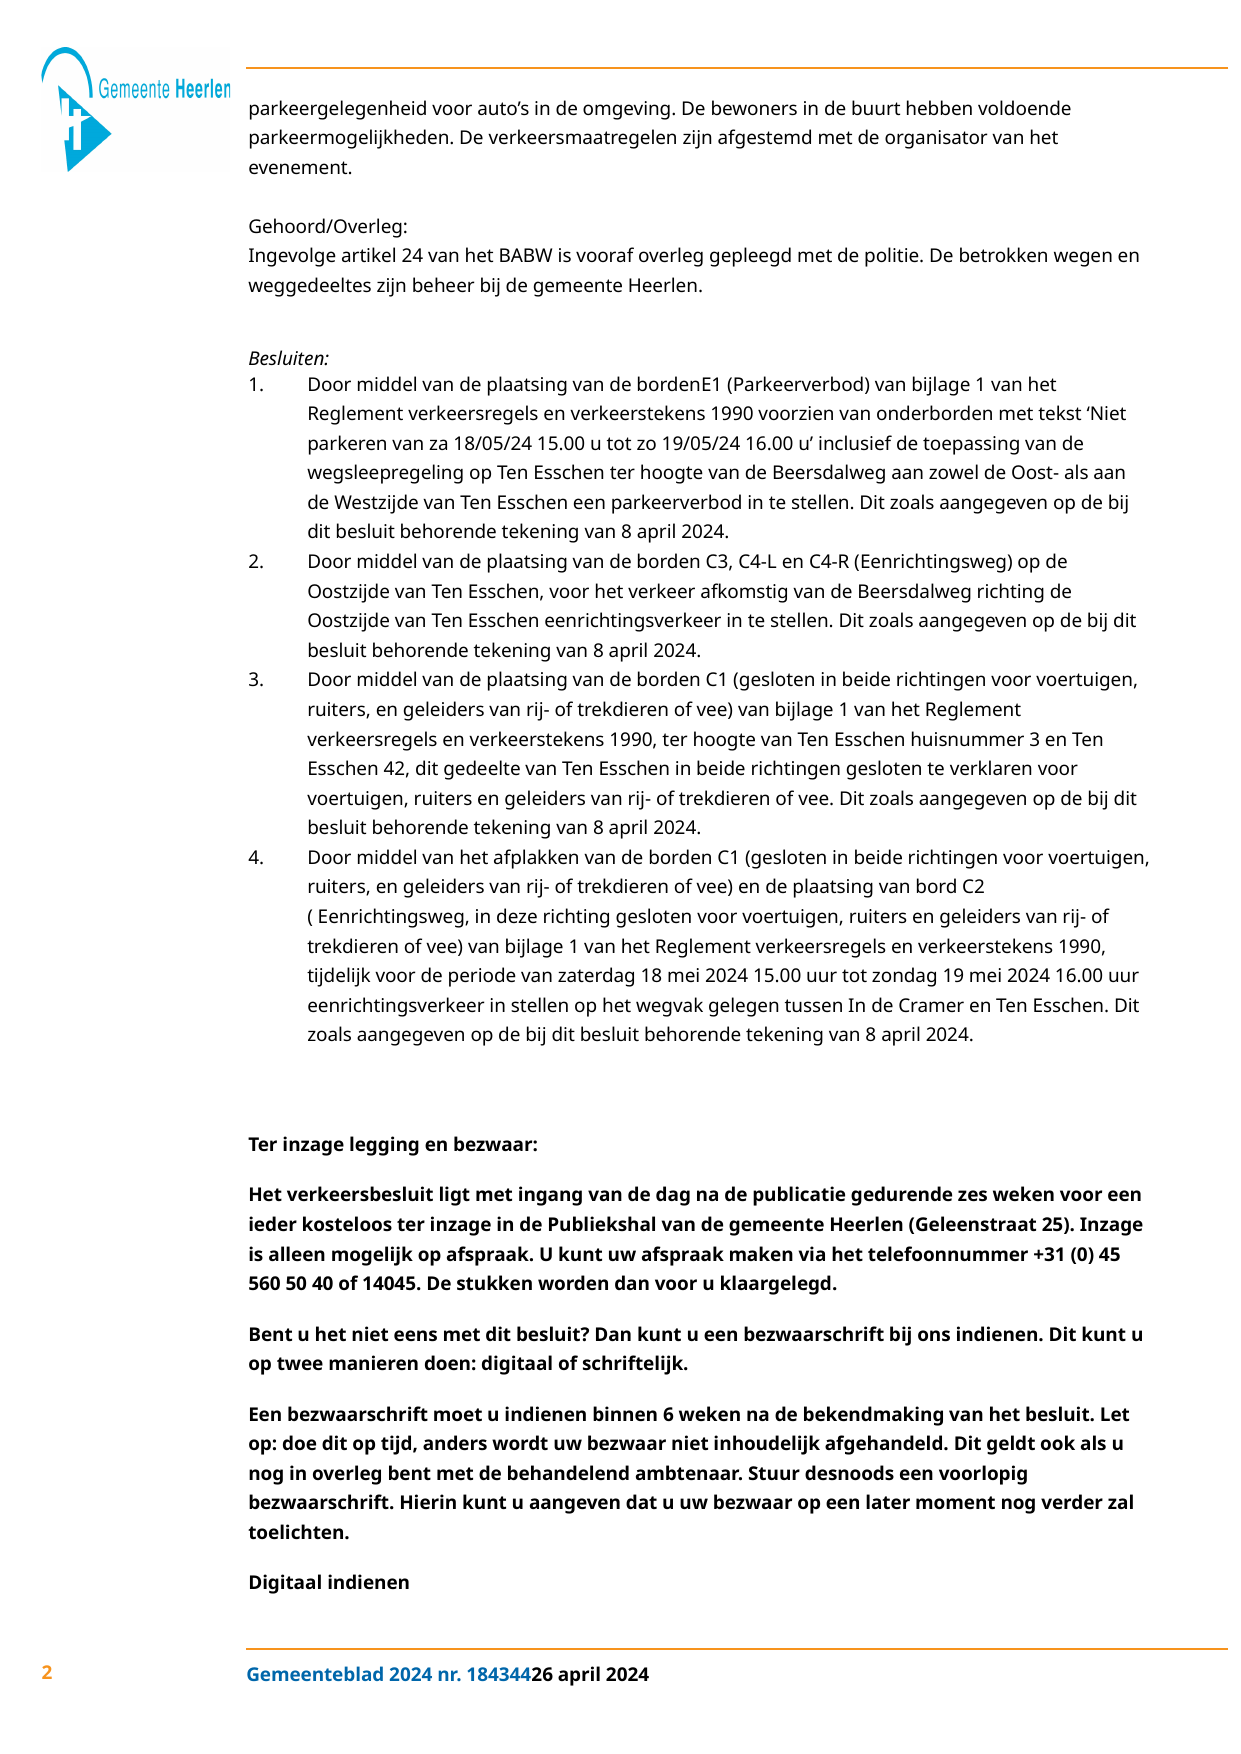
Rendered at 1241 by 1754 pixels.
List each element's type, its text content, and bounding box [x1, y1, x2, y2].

picture [41, 47, 59, 70]
text Een bezwaarschrift moet u indienen binnen 6 weken na de bekendmaking van het besluit. Let op: doe dit op tijd, anders wordt uw bezwaar niet inhoudelijk afgehandeld. Dit geldt ook als u nog in overleg bent met de behandelend ambtenaar. Stuur desnoods een voorlopig bezwaarschrift. Hierin kunt u aangeven dat u uw bezwaar op een later moment nog verder zal toelichten. [248, 1401, 1152, 1545]
text Besluiten: [248, 345, 1152, 371]
picture [41, 47, 231, 172]
text Het verkeersbesluit ligt met ingang van de dag na de publicatie gedurende zes weken voor een ieder kosteloos ter inzage in de Publiekshal van de gemeente Heerlen (Geleenstraat 25). Inzage is alleen mogelijk op afspraak. U kunt uw afspraak maken via het telefoonnummer +31 (0) 45 560 50 40 of 14045. De stukken worden dan voor u klaargelegd. [248, 1182, 1152, 1296]
text Digitaal indienen [248, 1569, 1152, 1595]
list Door middel van de plaatsing van de borden C1 (gesloten in beide richtingen voor voertuigen, ruiters, en geleiders van rij- of trekdieren of vee) van bijlage 1 van het Reglement verkeersregels en verkeerstekens 1990, ter hoogte van Ten Esschen huisnummer 3 en Ten Esschen 42, dit gedeelte van Ten Esschen in beide richtingen gesloten te verklaren voor voertuigen, ruiters en geleiders van rij- of trekdieren of vee. Dit zoals aangegeven op de bij dit besluit behorende tekening van 8 april 2024. [248, 667, 1152, 840]
text Ingevolge artikel 24 van het BABW is vooraf overleg gepleegd met de politie. De betrokken wegen en weggedeeltes zijn beheer bij de gemeente Heerlen. [248, 243, 1152, 298]
text Ter inzage legging en bezwaar: [248, 1131, 1152, 1157]
text Bent u het niet eens met dit besluit? Dan kunt u een bezwaarschrift bij ons indienen. Dit kunt u op twee manieren doen: digitaal of schriftelijk. [248, 1321, 1152, 1376]
text parkeergelegenheid voor auto’s in de omgeving. De bewoners in de buurt hebben voldoende parkeermogelijkheden. De verkeersmaatregelen zijn afgestemd met de organisator van het evenement. [248, 95, 1152, 180]
list Door middel van het afplakken van de borden C1 (gesloten in beide richtingen voor voertuigen, ruiters, en geleiders van rij- of trekdieren of vee) en de plaatsing van bord C2 ( Eenrichtingsweg, in deze richting gesloten voor voertuigen, ruiters en geleiders van rij- of trekdieren of vee) van bijlage 1 van het Reglement verkeersregels en verkeerstekens 1990, tijdelijk voor de periode van zaterdag 18 mei 2024 15.00 uur tot zondag 19 mei 2024 16.00 uur eenrichtingsverkeer in stellen op het wegvak gelegen tussen In de Cramer en Ten Esschen. Dit zoals aangegeven op de bij dit besluit behorende tekening van 8 april 2024. [248, 844, 1152, 1047]
text Gehoord/Overleg: [248, 213, 1152, 239]
list Door middel van de plaatsing van de borden C3, C4-L en C4-R (Eenrichtingsweg) op de Oostzijde van Ten Esschen, voor het verkeer afkomstig van de Beersdalweg richting de Oostzijde van Ten Esschen eenrichtingsverkeer in te stellen. Dit zoals aangegeven op de bij dit besluit behorende tekening van 8 april 2024. [248, 548, 1152, 663]
list Door middel van de plaatsing van de bordenE1 (Parkeerverbod) van bijlage 1 van het Reglement verkeersregels en verkeerstekens 1990 voorzien van onderborden met tekst ‘Niet parkeren van za 18/05/24 15.00 u tot zo 19/05/24 16.00 u’ inclusief de toepassing van de wegsleepregeling op Ten Esschen ter hoogte van de Beersdalweg aan zowel de Oost- als aan de Westzijde van Ten Esschen een parkeerverbod in te stellen. Dit zoals aangegeven op de bij dit besluit behorende tekening van 8 april 2024. [248, 371, 1152, 544]
